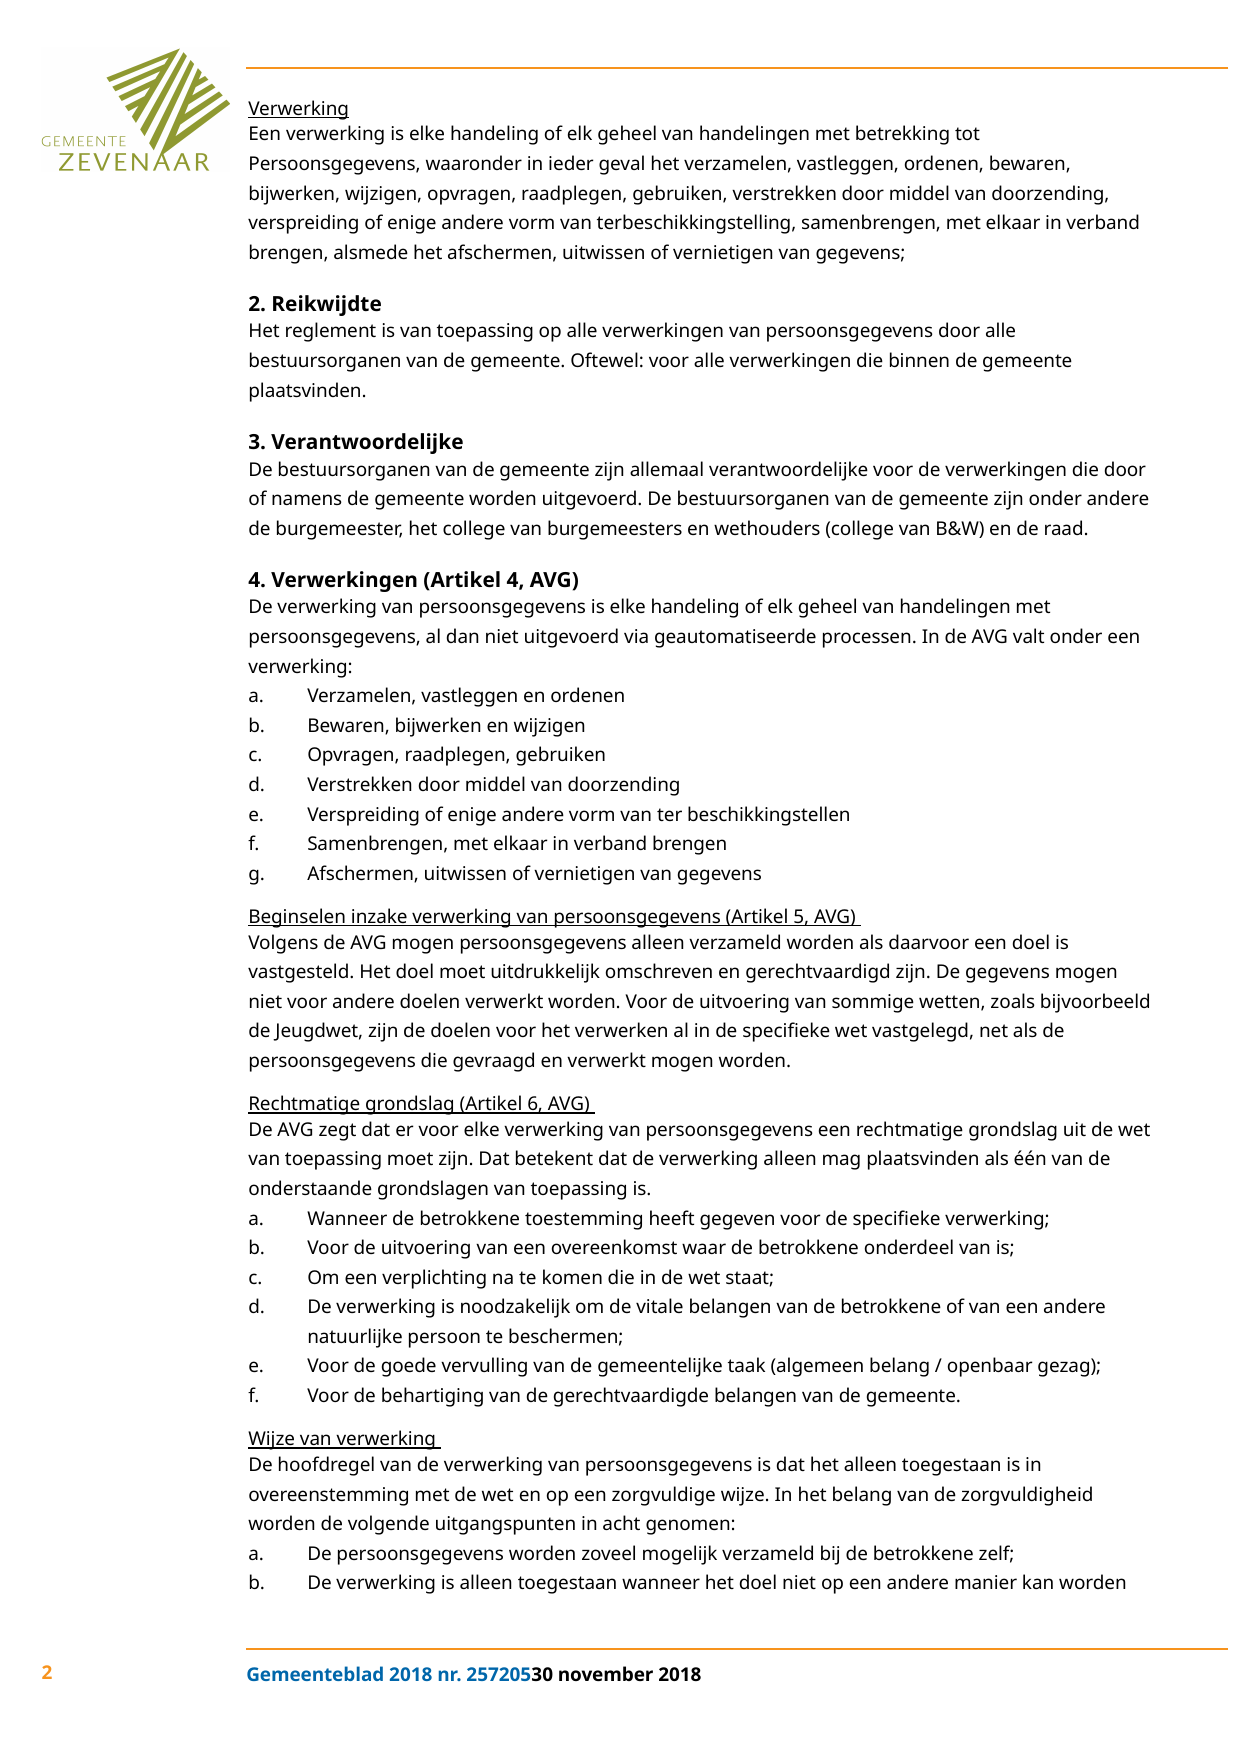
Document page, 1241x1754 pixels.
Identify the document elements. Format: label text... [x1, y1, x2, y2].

list Bewaren, bijwerken en wijzigen [248, 712, 1152, 738]
picture [41, 47, 231, 172]
text Een verwerking is elke handeling of elk geheel van handelingen met betrekking tot Persoonsgegevens, waaronder in ieder geval het verzamelen, vastleggen, ordenen, bewaren, bijwerken, wijzigen, opvragen, raadplegen, gebruiken, verstrekken door middel van doorzending, verspreiding of enige andere vorm van terbeschikkingstelling, samenbrengen, met elkaar in verband brengen, alsmede het afschermen, uitwissen of vernietigen van gegevens; [248, 121, 1152, 264]
text Beginselen inzake verwerking van persoonsgegevens (Artikel 5, AVG) [248, 903, 1152, 929]
list Verstrekken door middel van doorzending [248, 771, 1152, 797]
list Verspreiding of enige andere vorm van ter beschikkingstellen [248, 801, 1152, 827]
list De verwerking is noodzakelijk om de vitale belangen van de betrokkene of van een andere natuurlijke persoon te beschermen; [248, 1293, 1152, 1349]
list Voor de uitvoering van een overeenkomst waar de betrokkene onderdeel van is; [248, 1234, 1152, 1260]
text 3. Verantwoordelijke [248, 427, 1152, 456]
text De verwerking van persoonsgegevens is elke handeling of elk geheel van handelingen met persoonsgegevens, al dan niet uitgevoerd via geautomatiseerde processen. In de AVG valt onder een verwerking: [248, 594, 1152, 679]
list Opvragen, raadplegen, gebruiken [248, 742, 1152, 767]
list Samenbrengen, met elkaar in verband brengen [248, 830, 1152, 856]
text De hoofdregel van de verwerking van persoonsgegevens is dat het alleen toegestaan is in overeenstemming met de wet en op een zorgvuldige wijze. In het belang van de zorgvuldigheid worden de volgende uitgangspunten in acht genomen: [248, 1451, 1152, 1536]
list Wanneer de betrokkene toestemming heeft gegeven voor de specifieke verwerking; [248, 1205, 1152, 1231]
list Om een verplichting na te komen die in de wet staat; [248, 1264, 1152, 1290]
text 2. Reikwijdte [248, 289, 1152, 318]
text Volgens de AVG mogen persoonsgegevens alleen verzameld worden als daarvoor een doel is vastgesteld. Het doel moet uitdrukkelijk omschreven en gerechtvaardigd zijn. De gegevens mogen niet voor andere doelen verwerkt worden. Voor de uitvoering van sommige wetten, zoals bijvoorbeeld de Jeugdwet, zijn de doelen voor het verwerken al in de specifieke wet vastgelegd, net als de persoonsgegevens die gevraagd en verwerkt mogen worden. [248, 929, 1152, 1073]
text Rechtmatige grondslag (Artikel 6, AVG) [248, 1090, 1152, 1116]
list De persoonsgegevens worden zoveel mogelijk verzameld bij de betrokkene zelf; [248, 1540, 1152, 1566]
text De bestuursorganen van de gemeente zijn allemaal verantwoordelijke voor de verwerkingen die door of namens de gemeente worden uitgevoerd. De bestuursorganen van de gemeente zijn onder andere de burgemeester, het college van burgemeesters en wethouders (college van B&W) en de raad. [248, 456, 1152, 541]
list De verwerking is alleen toegestaan wanneer het doel niet op een andere manier kan worden [248, 1569, 1152, 1595]
text Het reglement is van toepassing op alle verwerkingen van persoonsgegevens door alle bestuursorganen van de gemeente. Oftewel: voor alle verwerkingen die binnen de gemeente plaatsvinden. [248, 318, 1152, 403]
list Voor de behartiging van de gerechtvaardigde belangen van de gemeente. [248, 1382, 1152, 1408]
list Verzamelen, vastleggen en ordenen [248, 682, 1152, 708]
list Afschermen, uitwissen of vernietigen van gegevens [248, 860, 1152, 886]
text Wijze van verwerking [248, 1425, 1152, 1451]
text 4. Verwerkingen (Artikel 4, AVG) [248, 565, 1152, 594]
list Voor de goede vervulling van de gemeentelijke taak (algemeen belang / openbaar gezag); [248, 1353, 1152, 1378]
text De AVG zegt dat er voor elke verwerking van persoonsgegevens een rechtmatige grondslag uit de wet van toepassing moet zijn. Dat betekent dat de verwerking alleen mag plaatsvinden als één van de onderstaande grondslagen van toepassing is. [248, 1116, 1152, 1201]
text Verwerking [248, 95, 1152, 121]
